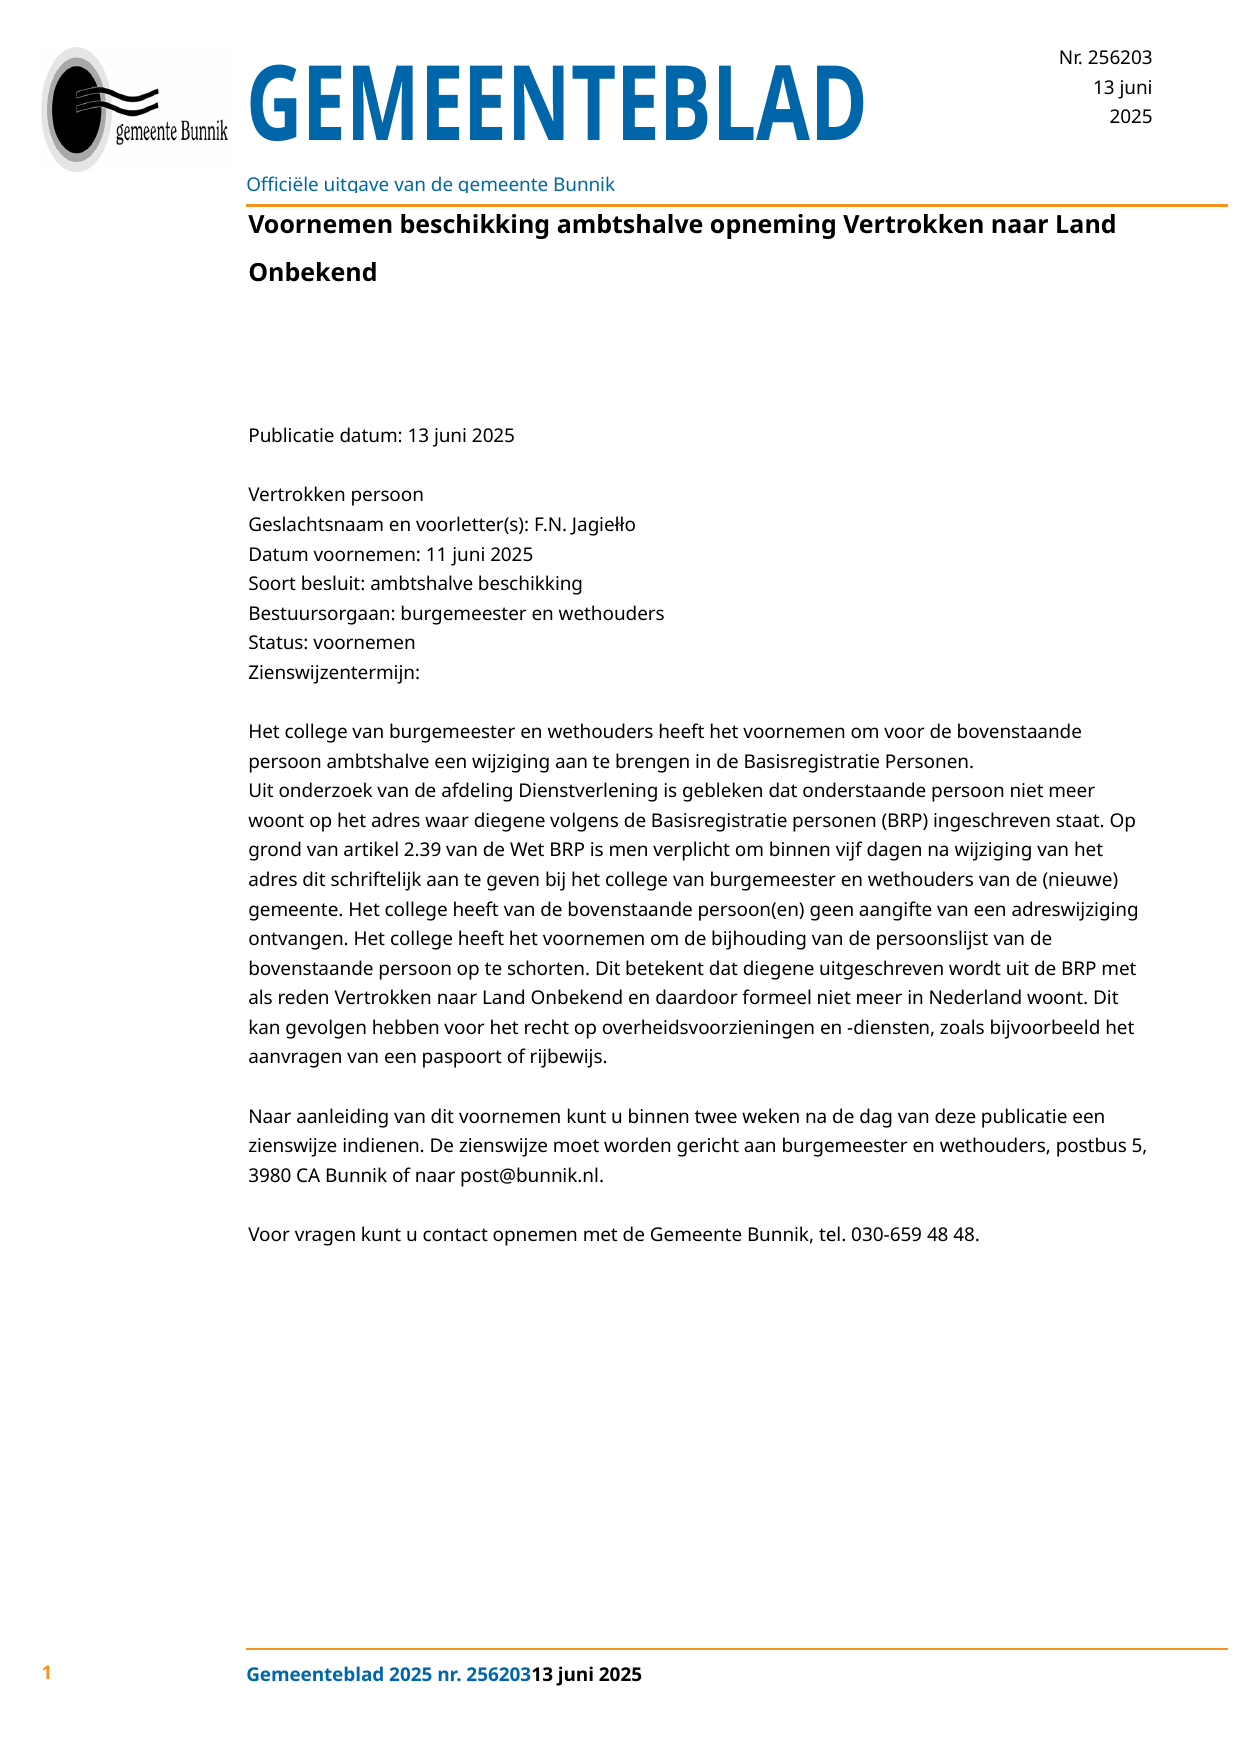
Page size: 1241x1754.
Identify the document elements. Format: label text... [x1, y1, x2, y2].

text Datum voornemen: 11 juni 2025 [248, 541, 1152, 567]
text Voornemen beschikking ambtshalve opneming Vertrokken naar Land Onbekend [248, 207, 1152, 288]
text Publicatie datum: 13 juni 2025 [248, 422, 1152, 448]
text Soort besluit: ambtshalve beschikking [248, 570, 1152, 596]
text Status: voornemen [248, 629, 1152, 655]
text Uit onderzoek van de afdeling Dienstverlening is gebleken dat onderstaande persoon niet meer woont op het adres waar diegene volgens de Basisregistratie personen (BRP) ingeschreven staat. Op grond van artikel 2.39 van de Wet BRP is men verplicht om binnen vijf dagen na wijziging van het adres dit schriftelijk aan te geven bij het college van burgemeester en wethouders van de (nieuwe) gemeente. Het college heeft van de bovenstaande persoon(en) geen aangifte van een adreswijziging ontvangen. Het college heeft het voornemen om de bijhouding van de persoonslijst van de bovenstaande persoon op te schorten. Dit betekent dat diegene uitgeschreven wordt uit de BRP met als reden Vertrokken naar Land Onbekend en daardoor formeel niet meer in Nederland woont. Dit kan gevolgen hebben voor het recht op overheidsvoorzieningen en -diensten, zoals bijvoorbeeld het aanvragen van een paspoort of rijbewijs. [248, 777, 1152, 1069]
text Voor vragen kunt u contact opnemen met de Gemeente Bunnik, tel. 030-659 48 48. [248, 1221, 1152, 1247]
text Vertrokken persoon [248, 482, 1152, 507]
text Geslachtsnaam en voorletter(s): F.N. Jagiełło [248, 511, 1152, 537]
text Bestuursorgaan: burgemeester en wethouders [248, 600, 1152, 626]
text Naar aanleiding van dit voornemen kunt u binnen twee weken na de dag van deze publicatie een zienswijze indienen. De zienswijze moet worden gericht aan burgemeester en wethouders, postbus 5, 3980 CA Bunnik of naar post@bunnik.nl. [248, 1103, 1152, 1188]
picture [41, 47, 231, 172]
text Het college van burgemeester en wethouders heeft het voornemen om voor de bovenstaande persoon ambtshalve een wijziging aan te brengen in de Basisregistratie Personen. [248, 718, 1152, 774]
text Zienswijzentermijn: [248, 659, 1152, 685]
